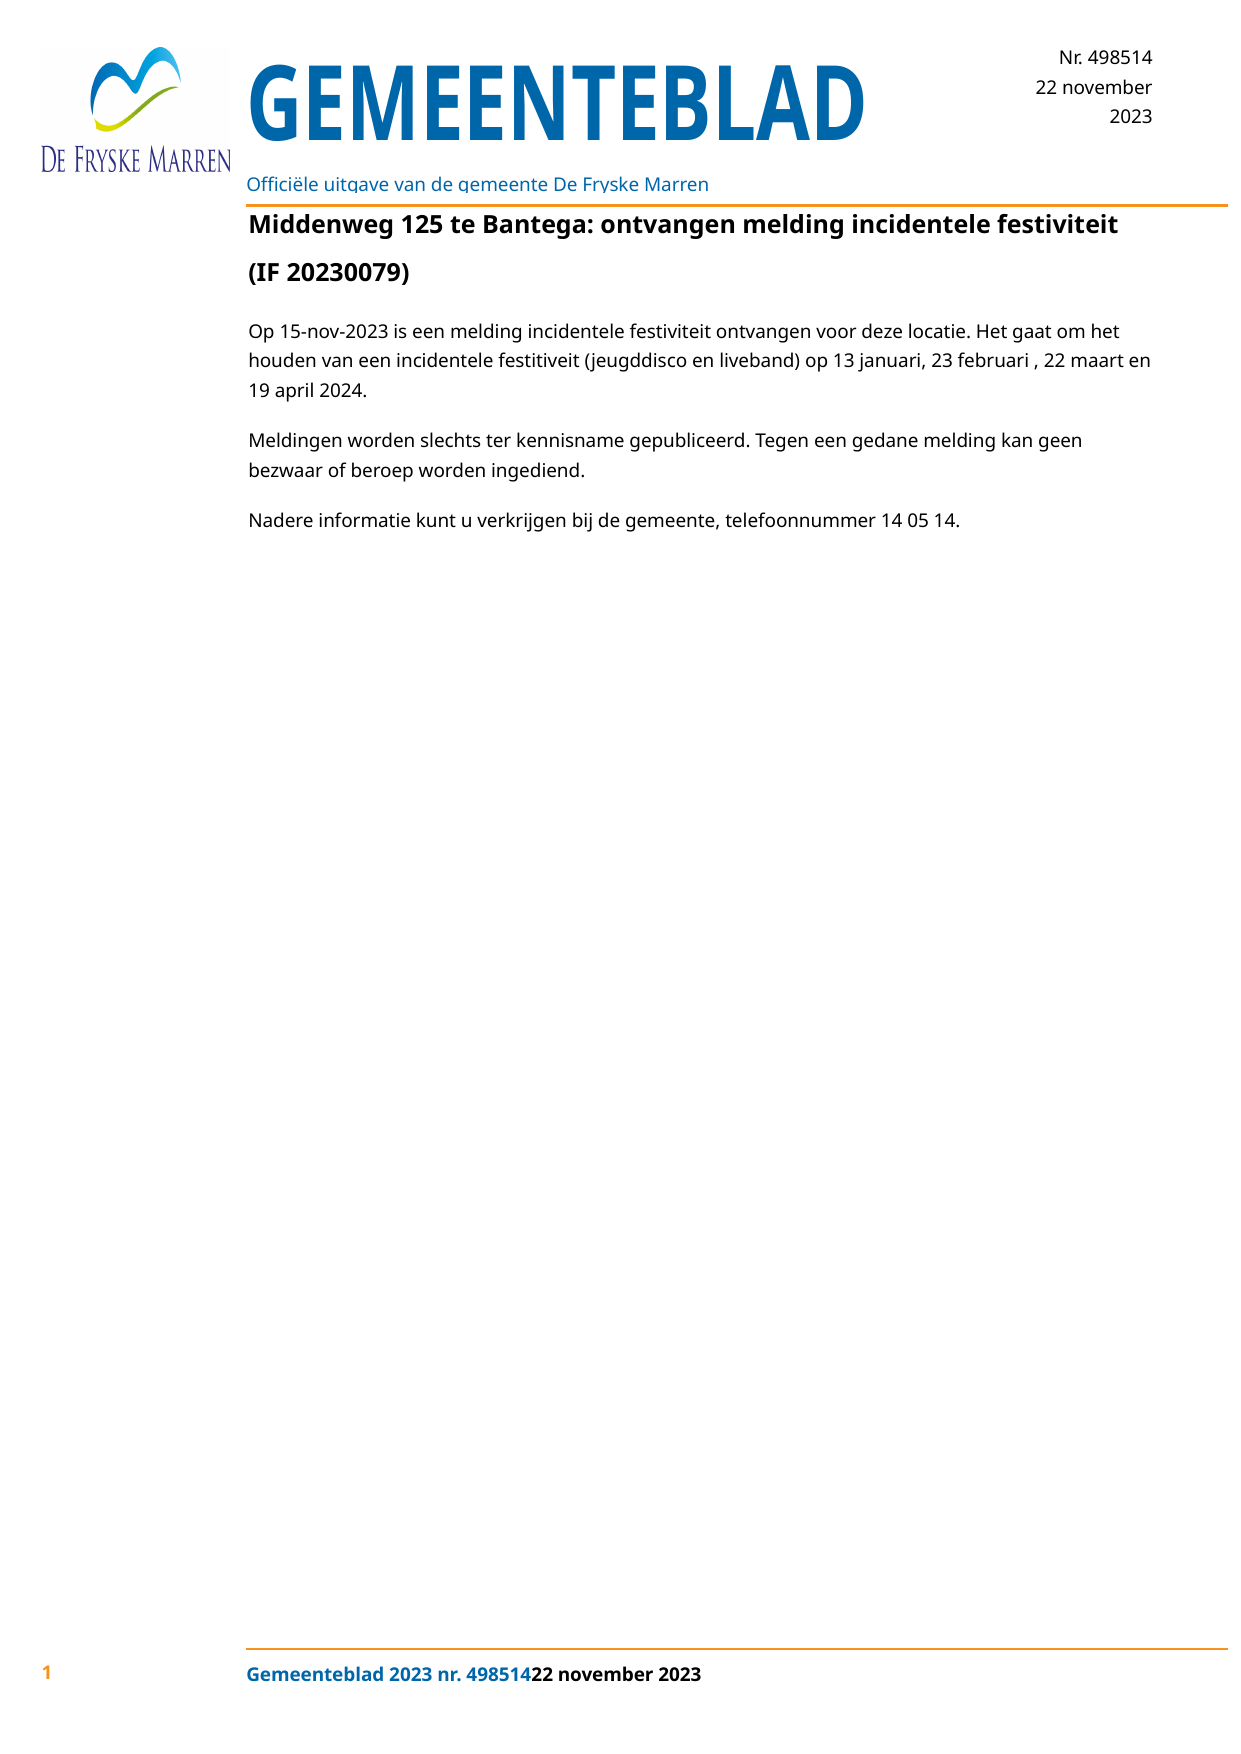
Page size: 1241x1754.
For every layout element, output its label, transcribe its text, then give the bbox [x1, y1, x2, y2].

text Middenweg 125 te Bantega: ontvangen melding incidentele festiviteit (IF 20230079) [248, 207, 1152, 288]
text Meldingen worden slechts ter kennisname gepubliceerd. Tegen een gedane melding kan geen bezwaar of beroep worden ingediend. [248, 427, 1152, 483]
picture [41, 47, 231, 172]
text Op 15-nov-2023 is een melding incidentele festiviteit ontvangen voor deze locatie. Het gaat om het houden van een incidentele festitiveit (jeugddisco en liveband) op 13 januari, 23 februari , 22 maart en 19 april 2024. [248, 318, 1152, 403]
text Nadere informatie kunt u verkrijgen bij de gemeente, telefoonnummer 14 05 14. [248, 507, 1152, 533]
